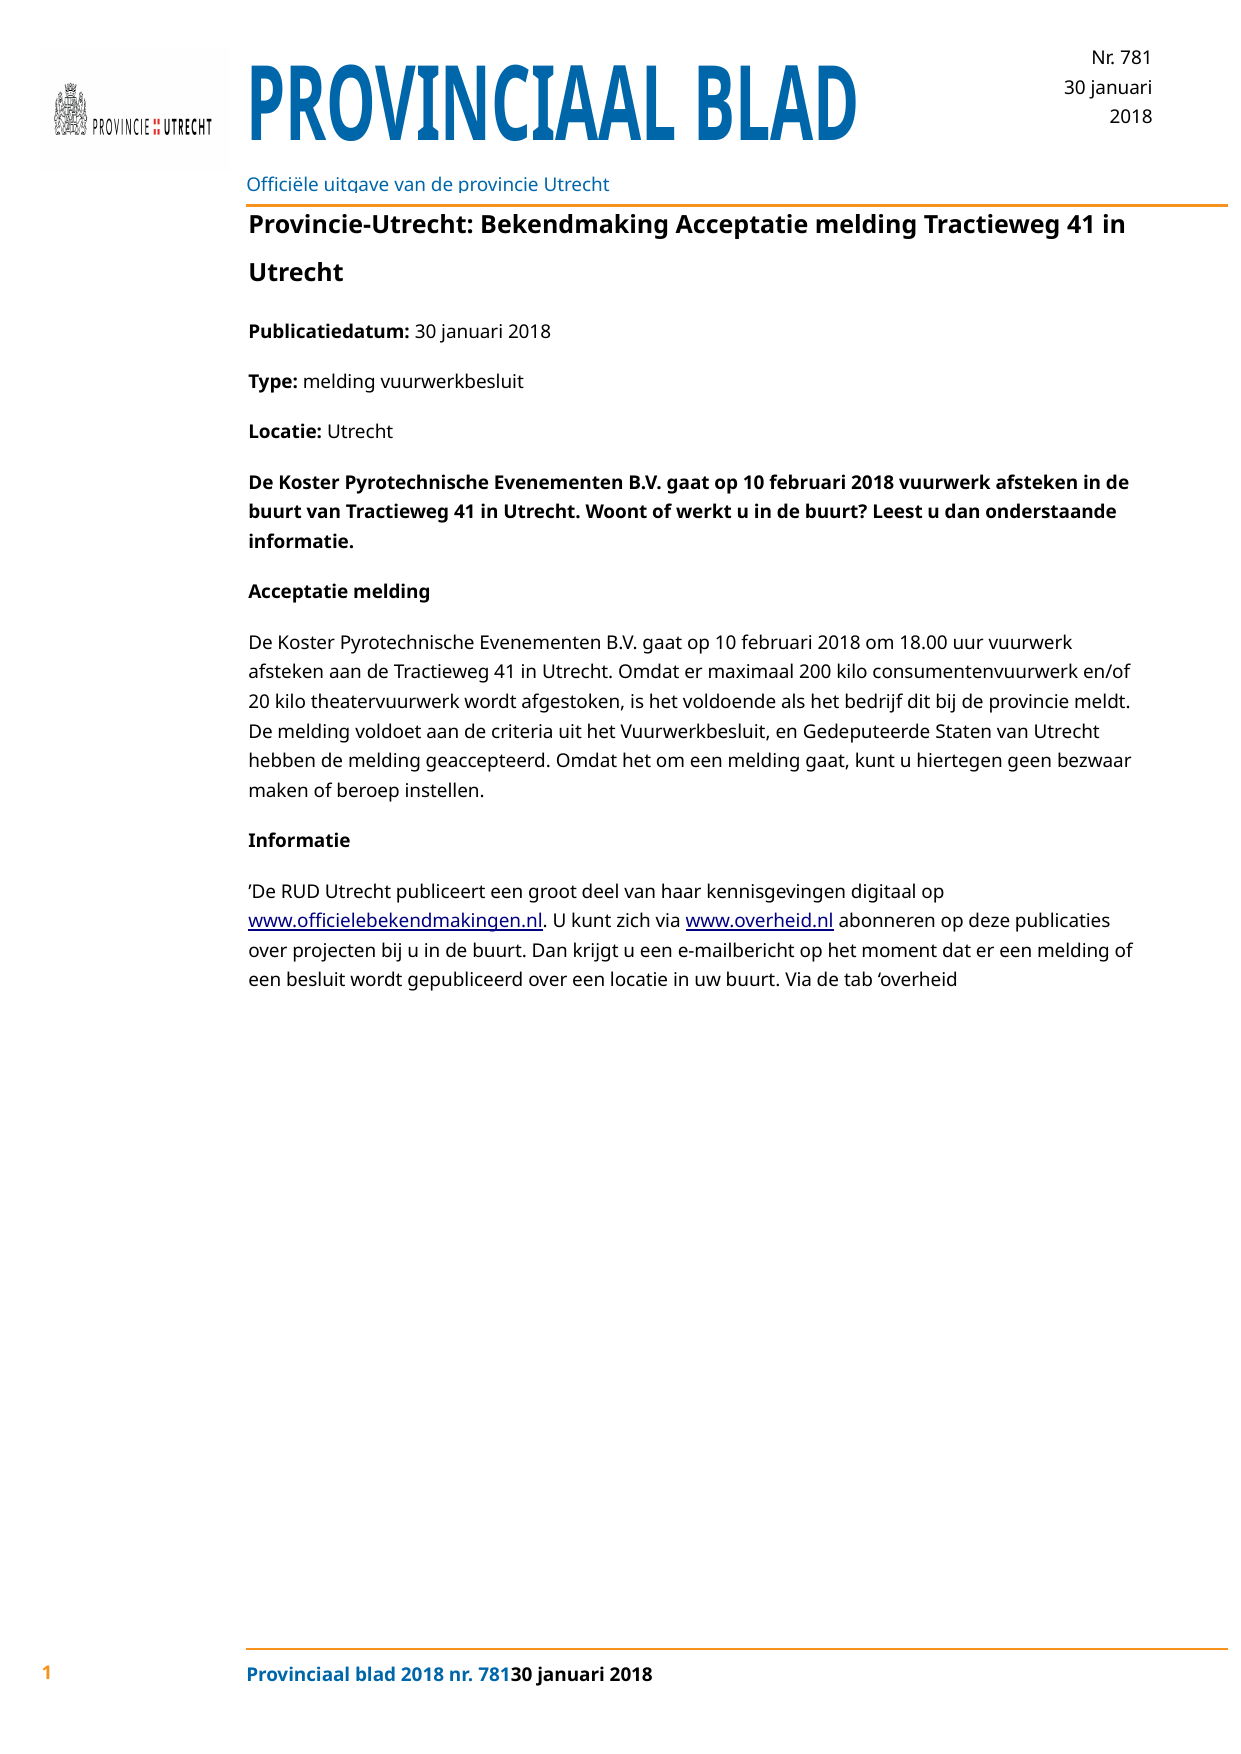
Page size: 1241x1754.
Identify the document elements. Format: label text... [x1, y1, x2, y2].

text De Koster Pyrotechnische Evenementen B.V. gaat op 10 februari 2018 om 18.00 uur vuurwerk afsteken aan de Tractieweg 41 in Utrecht. Omdat er maximaal 200 kilo consumentenvuurwerk en/of 20 kilo theatervuurwerk wordt afgestoken, is het voldoende als het bedrijf dit bij de provincie meldt. De melding voldoet aan de criteria uit het Vuurwerkbesluit, en Gedeputeerde Staten van Utrecht hebben de melding geaccepteerd. Omdat het om een melding gaat, kunt u hiertegen geen bezwaar maken of beroep instellen. [248, 629, 1152, 803]
text Publicatiedatum: 30 januari 2018 [248, 318, 1152, 344]
text Locatie: Utrecht [248, 419, 1152, 444]
text Acceptatie melding [248, 579, 1152, 604]
text Type: melding vuurwerkbesluit [248, 368, 1152, 394]
text De Koster Pyrotechnische Evenementen B.V. gaat op 10 februari 2018 vuurwerk afsteken in de buurt van Tractieweg 41 in Utrecht. Woont of werkt u in de buurt? Leest u dan onderstaande informatie. [248, 469, 1152, 554]
picture [41, 47, 231, 172]
text ’De RUD Utrecht publiceert een groot deel van haar kennisgevingen digitaal op www.officielebekendmakingen.nl. U kunt zich via www.overheid.nl abonneren op deze publicaties over projecten bij u in de buurt. Dan krijgt u een e-mailbericht op het moment dat er een melding of een besluit wordt gepubliceerd over een locatie in uw buurt. Via de tab ‘overheid [248, 878, 1152, 992]
text Informatie [248, 827, 1152, 853]
text Provincie-Utrecht: Bekendmaking Acceptatie melding Tractieweg 41 in Utrecht [248, 207, 1152, 288]
